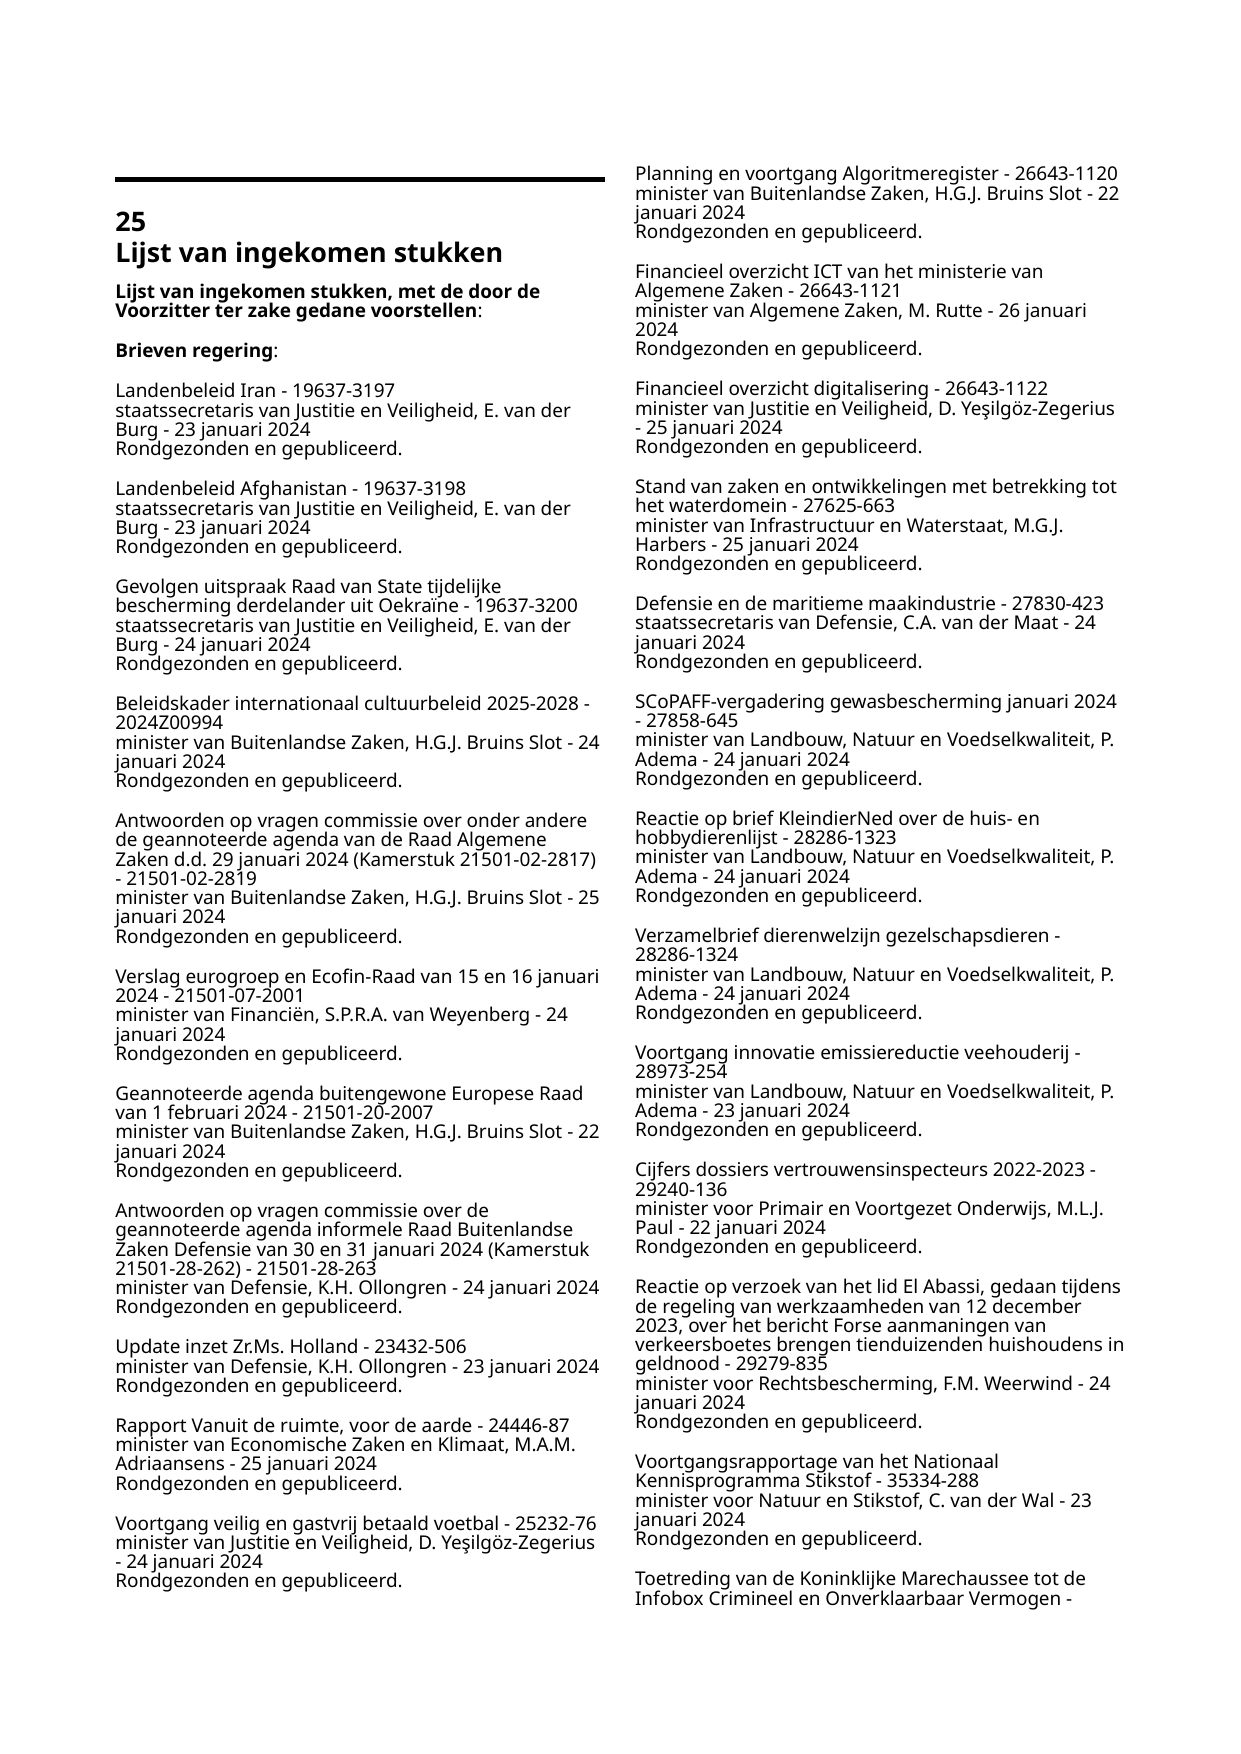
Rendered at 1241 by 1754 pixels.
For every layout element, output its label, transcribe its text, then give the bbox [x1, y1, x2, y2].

text minister van Buitenlandse Zaken, H.G.J. Bruins Slot - 25 januari 2024 [115, 889, 605, 928]
text Rondgezonden en gepubliceerd. [115, 772, 605, 791]
text Verslag eurogroep en Ecofin-Raad van 15 en 16 januari 2024 - 21501-07-2001 [115, 968, 605, 1006]
text Lijst van ingekomen stukken, met de door de Voorzitter ter zake gedane voorstellen: [115, 283, 605, 322]
text Rondgezonden en gepubliceerd. [635, 1004, 1125, 1023]
text Rondgezonden en gepubliceerd. [635, 223, 1125, 242]
text Rondgezonden en gepubliceerd. [635, 1238, 1125, 1258]
text Rondgezonden en gepubliceerd. [115, 1475, 605, 1494]
text Planning en voortgang Algoritmeregister - 26643-1120 [635, 165, 1125, 184]
text Cijfers dossiers vertrouwensinspecteurs 2022-2023 - 29240-136 [635, 1161, 1125, 1200]
text minister van Landbouw, Natuur en Voedselkwaliteit, P. Adema - 23 januari 2024 [635, 1083, 1125, 1121]
text minister van Financiën, S.P.R.A. van Weyenberg - 24 januari 2024 [115, 1006, 605, 1045]
text Rapport Vanuit de ruimte, voor de aarde - 24446-87 [115, 1417, 605, 1436]
text 25 [115, 203, 605, 239]
text minister van Buitenlandse Zaken, H.G.J. Bruins Slot - 22 januari 2024 [635, 184, 1125, 223]
text Rondgezonden en gepubliceerd. [635, 653, 1125, 672]
text Landenbeleid Afghanistan - 19637-3198 [115, 480, 605, 499]
text Rondgezonden en gepubliceerd. [635, 887, 1125, 906]
text Defensie en de maritieme maakindustrie - 27830-423 [635, 595, 1125, 614]
text minister voor Rechtsbescherming, F.M. Weerwind - 24 januari 2024 [635, 1375, 1125, 1413]
text minister voor Primair en Voortgezet Onderwijs, M.L.J. Paul - 22 januari 2024 [635, 1200, 1125, 1238]
text Rondgezonden en gepubliceerd. [115, 1298, 605, 1318]
text staatssecretaris van Justitie en Veiligheid, E. van der Burg - 24 januari 2024 [115, 617, 605, 655]
text Antwoorden op vragen commissie over onder andere de geannoteerde agenda van de Raad Algemene Zaken d.d. 29 januari 2024 (Kamerstuk 21501-02-2817) - 21501-02-2819 [115, 812, 605, 889]
text minister van Landbouw, Natuur en Voedselkwaliteit, P. Adema - 24 januari 2024 [635, 966, 1125, 1004]
text Geannoteerde agenda buitengewone Europese Raad van 1 februari 2024 - 21501-20-2007 [115, 1085, 605, 1123]
text minister van Economische Zaken en Klimaat, M.A.M. Adriaansens - 25 januari 2024 [115, 1436, 605, 1475]
text Voortgang veilig en gastvrij betaald voetbal - 25232-76 [115, 1515, 605, 1534]
text Verzamelbrief dierenwelzijn gezelschapsdieren - 28286-1324 [635, 927, 1125, 966]
text Rondgezonden en gepubliceerd. [635, 555, 1125, 574]
text minister van Buitenlandse Zaken, H.G.J. Bruins Slot - 24 januari 2024 [115, 734, 605, 772]
text minister van Landbouw, Natuur en Voedselkwaliteit, P. Adema - 24 januari 2024 [635, 848, 1125, 887]
text Antwoorden op vragen commissie over de geannoteerde agenda informele Raad Buitenlandse Zaken Defensie van 30 en 31 januari 2024 (Kamerstuk 21501-28-262) - 21501-28-263 [115, 1202, 605, 1279]
text Voortgangsrapportage van het Nationaal Kennisprogramma Stikstof - 35334-288 [635, 1453, 1125, 1492]
text Rondgezonden en gepubliceerd. [635, 770, 1125, 789]
text Rondgezonden en gepubliceerd. [115, 1045, 605, 1064]
text Beleidskader internationaal cultuurbeleid 2025-2028 - 2024Z00994 [115, 695, 605, 734]
text Lijst van ingekomen stukken [115, 239, 605, 283]
text minister van Infrastructuur en Waterstaat, M.G.J. Harbers - 25 januari 2024 [635, 517, 1125, 555]
text Voortgang innovatie emissiereductie veehouderij - 28973-254 [635, 1044, 1125, 1083]
text Stand van zaken en ontwikkelingen met betrekking tot het waterdomein - 27625-663 [635, 478, 1125, 517]
text SCoPAFF-vergadering gewasbescherming januari 2024 - 27858-645 [635, 693, 1125, 731]
text Reactie op brief KleindierNed over de huis- en hobbydierenlijst - 28286-1323 [635, 810, 1125, 848]
text minister van Landbouw, Natuur en Voedselkwaliteit, P. Adema - 24 januari 2024 [635, 731, 1125, 770]
text Update inzet Zr.Ms. Holland - 23432-506 [115, 1338, 605, 1358]
text Rondgezonden en gepubliceerd. [635, 340, 1125, 359]
text Gevolgen uitspraak Raad van State tijdelijke bescherming derdelander uit Oekraïne - 19637-3200 [115, 578, 605, 617]
text Toetreding van de Koninklijke Marechaussee tot de Infobox Crimineel en Onverklaarbaar Vermogen [635, 1570, 1125, 1609]
text minister van Defensie, K.H. Ollongren - 23 januari 2024 [115, 1358, 605, 1377]
text Rondgezonden en gepubliceerd. [635, 1121, 1125, 1141]
text minister van Justitie en Veiligheid, D. Yeşilgöz-Zegerius - 24 januari 2024 [115, 1534, 605, 1572]
text minister van Algemene Zaken, M. Rutte - 26 januari 2024 [635, 302, 1125, 340]
text minister van Justitie en Veiligheid, D. Yeşilgöz-Zegerius - 25 januari 2024 [635, 399, 1125, 438]
text staatssecretaris van Justitie en Veiligheid, E. van der Burg - 23 januari 2024 [115, 499, 605, 538]
text Rondgezonden en gepubliceerd. [115, 928, 605, 947]
text staatssecretaris van Defensie, C.A. van der Maat - 24 januari 2024 [635, 614, 1125, 653]
text staatssecretaris van Justitie en Veiligheid, E. van der Burg - 23 januari 2024 [115, 402, 605, 440]
text minister van Defensie, K.H. Ollongren - 24 januari 2024 [115, 1279, 605, 1298]
text minister voor Natuur en Stikstof, C. van der Wal - 23 januari 2024 [635, 1492, 1125, 1530]
text Rondgezonden en gepubliceerd. [115, 1377, 605, 1396]
text Rondgezonden en gepubliceerd. [115, 1572, 605, 1592]
text Financieel overzicht ICT van het ministerie van Algemene Zaken - 26643-1121 [635, 263, 1125, 302]
text Rondgezonden en gepubliceerd. [635, 438, 1125, 457]
text Rondgezonden en gepubliceerd. [635, 1530, 1125, 1549]
text Landenbeleid Iran - 19637-3197 [115, 382, 605, 402]
text Brieven regering: [115, 342, 605, 362]
text Reactie op verzoek van het lid El Abassi, gedaan tijdens de regeling van werkzaamheden van 12 december 2023, over het bericht Forse aanmaningen van verkeersboetes brengen tienduizenden huishoudens in geldnood - 29279-835 [635, 1278, 1125, 1375]
text Rondgezonden en gepubliceerd. [115, 1162, 605, 1181]
text Rondgezonden en gepubliceerd. [635, 1413, 1125, 1432]
text minister van Buitenlandse Zaken, H.G.J. Bruins Slot - 22 januari 2024 [115, 1123, 605, 1162]
text Financieel overzicht digitalisering - 26643-1122 [635, 380, 1125, 399]
text Rondgezonden en gepubliceerd. [115, 655, 605, 674]
text Rondgezonden en gepubliceerd. [115, 440, 605, 459]
text Rondgezonden en gepubliceerd. [115, 538, 605, 557]
